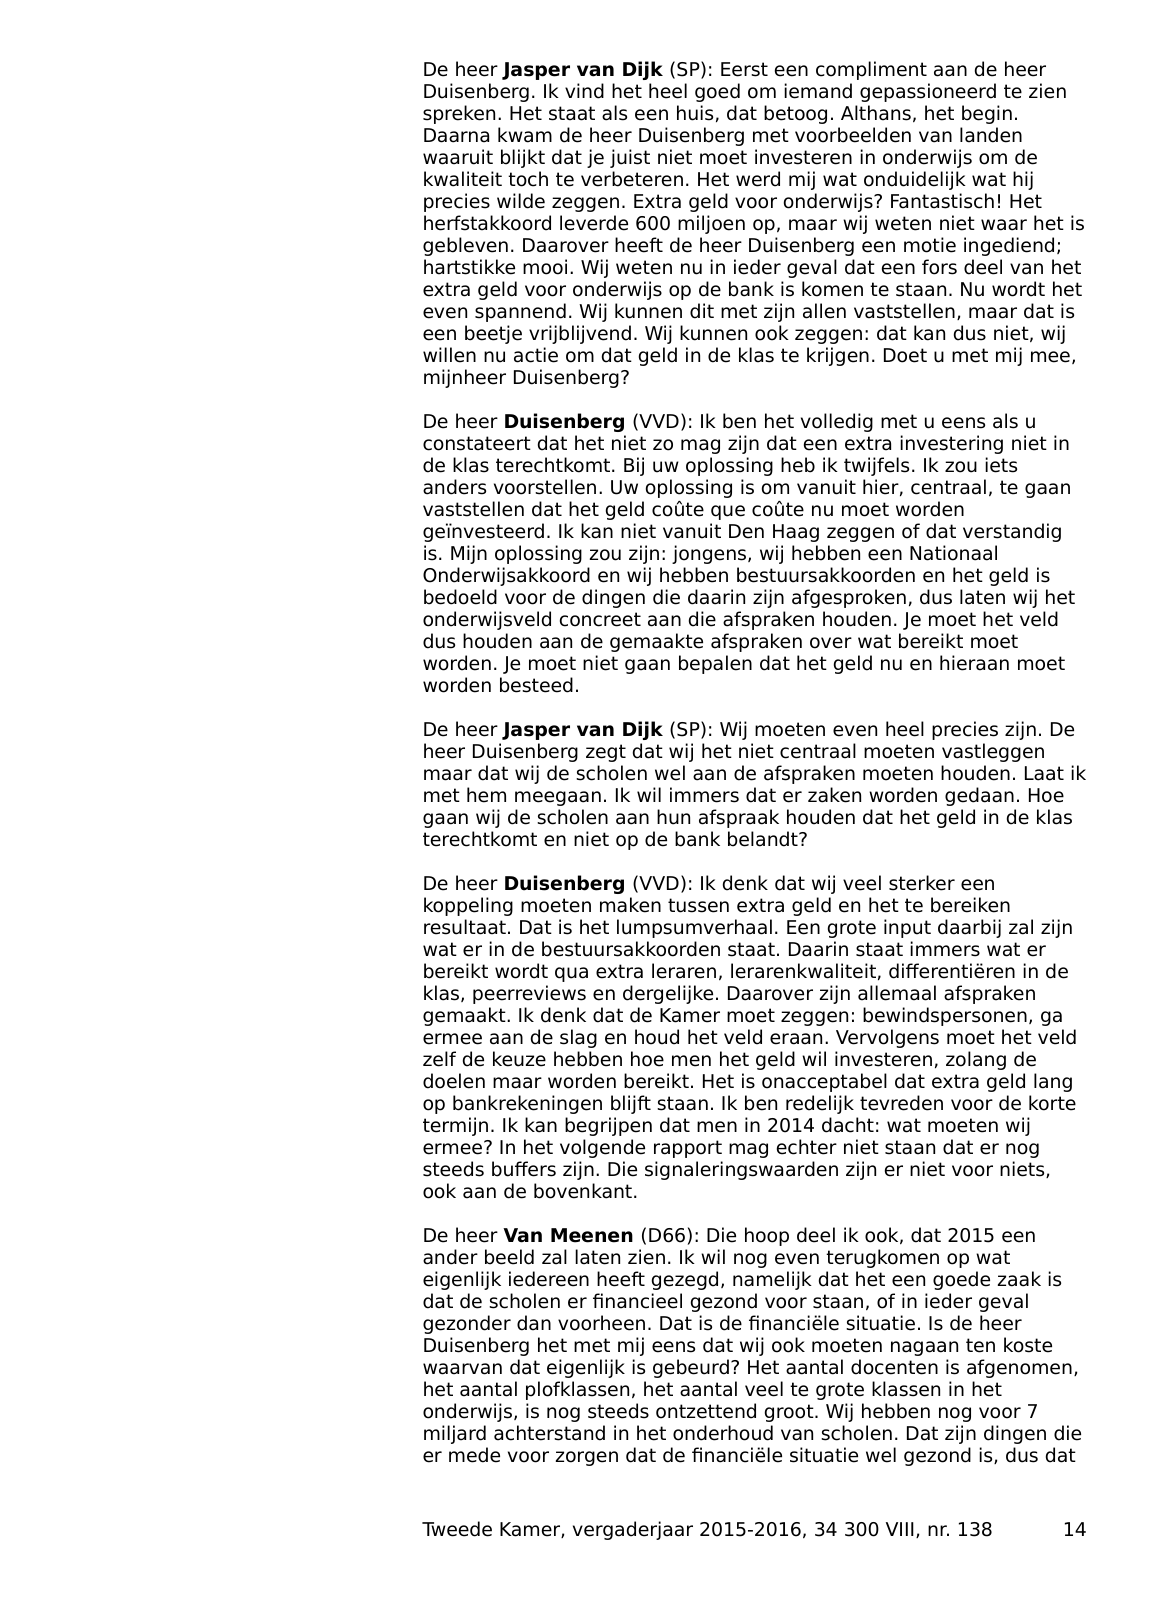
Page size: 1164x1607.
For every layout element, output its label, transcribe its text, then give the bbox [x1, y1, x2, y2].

text De heer Duisenberg (VVD): Ik denk dat wij veel sterker een koppeling moeten maken tussen extra geld en het te bereiken resultaat. Dat is het lumpsumverhaal. Een grote input daarbij zal zijn wat er in de bestuursakkoorden staat. Daarin staat immers wat er bereikt wordt qua extra leraren, lerarenkwaliteit, differentiëren in de klas, peerreviews en dergelijke. Daarover zijn allemaal afspraken gemaakt. Ik denk dat de Kamer moet zeggen: bewindspersonen, ga ermee aan de slag en houd het veld eraan. Vervolgens moet het veld zelf de keuze hebben hoe men het geld wil investeren, zolang de doelen maar worden bereikt. Het is onacceptabel dat extra geld lang op bankrekeningen blijft staan. Ik ben redelijk tevreden voor de korte termijn. Ik kan begrijpen dat men in 2014 dacht: wat moeten wij ermee? In het volgende rapport mag echter niet staan dat er nog steeds buffers zijn. Die signaleringswaarden zijn er niet voor niets, ook aan de bovenkant. [422, 873, 1087, 1203]
text De heer Jasper van Dijk (SP): Wij moeten even heel precies zijn. De heer Duisenberg zegt dat wij het niet centraal moeten vastleggen maar dat wij de scholen wel aan de afspraken moeten houden. Laat ik met hem meegaan. Ik wil immers dat er zaken worden gedaan. Hoe gaan wij de scholen aan hun afspraak houden dat het geld in de klas terechtkomt en niet op de bank belandt? [422, 719, 1087, 851]
text De heer Van Meenen (D66): Die hoop deel ik ook, dat 2015 een ander beeld zal laten zien. Ik wil nog even terugkomen op wat eigenlijk iedereen heeft gezegd, namelijk dat het een goede zaak is dat de scholen er financieel gezond voor staan, of in ieder geval gezonder dan voorheen. Dat is de financiële situatie. Is de heer Duisenberg het met mij eens dat wij ook moeten nagaan ten koste waarvan dat eigenlijk is gebeurd? Het aantal docenten is afgenomen, het aantal plofklassen, het aantal veel te grote klassen in het onderwijs, is nog steeds ontzettend groot. Wij hebben nog voor 7 miljard achterstand in het onderhoud van scholen. Dat zijn dingen die er mede voor zorgen dat de financiële situatie wel gezond is, dus dat [422, 1225, 1087, 1467]
text De heer Duisenberg (VVD): Ik ben het volledig met u eens als u constateert dat het niet zo mag zijn dat een extra investering niet in de klas terechtkomt. Bij uw oplossing heb ik twijfels. Ik zou iets anders voorstellen. Uw oplossing is om vanuit hier, centraal, te gaan vaststellen dat het geld coûte que coûte nu moet worden geïnvesteerd. Ik kan niet vanuit Den Haag zeggen of dat verstandig is. Mijn oplossing zou zijn: jongens, wij hebben een Nationaal Onderwijsakkoord en wij hebben bestuursakkoorden en het geld is bedoeld voor de dingen die daarin zijn afgesproken, dus laten wij het onderwijsveld concreet aan die afspraken houden. Je moet het veld dus houden aan de gemaakte afspraken over wat bereikt moet worden. Je moet niet gaan bepalen dat het geld nu en hieraan moet worden besteed. [422, 411, 1087, 697]
text De heer Jasper van Dijk (SP): Eerst een compliment aan de heer Duisenberg. Ik vind het heel goed om iemand gepassioneerd te zien spreken. Het staat als een huis, dat betoog. Althans, het begin. Daarna kwam de heer Duisenberg met voorbeelden van landen waaruit blijkt dat je juist niet moet investeren in onderwijs om de kwaliteit toch te verbeteren. Het werd mij wat onduidelijk wat hij precies wilde zeggen. Extra geld voor onderwijs? Fantastisch! Het herfstakkoord leverde 600 miljoen op, maar wij weten niet waar het is gebleven. Daarover heeft de heer Duisenberg een motie ingediend; hartstikke mooi. Wij weten nu in ieder geval dat een fors deel van het extra geld voor onderwijs op de bank is komen te staan. Nu wordt het even spannend. Wij kunnen dit met zijn allen vaststellen, maar dat is een beetje vrijblijvend. Wij kunnen ook zeggen: dat kan dus niet, wij willen nu actie om dat geld in de klas te krijgen. Doet u met mij mee, mijnheer Duisenberg? [422, 59, 1087, 389]
